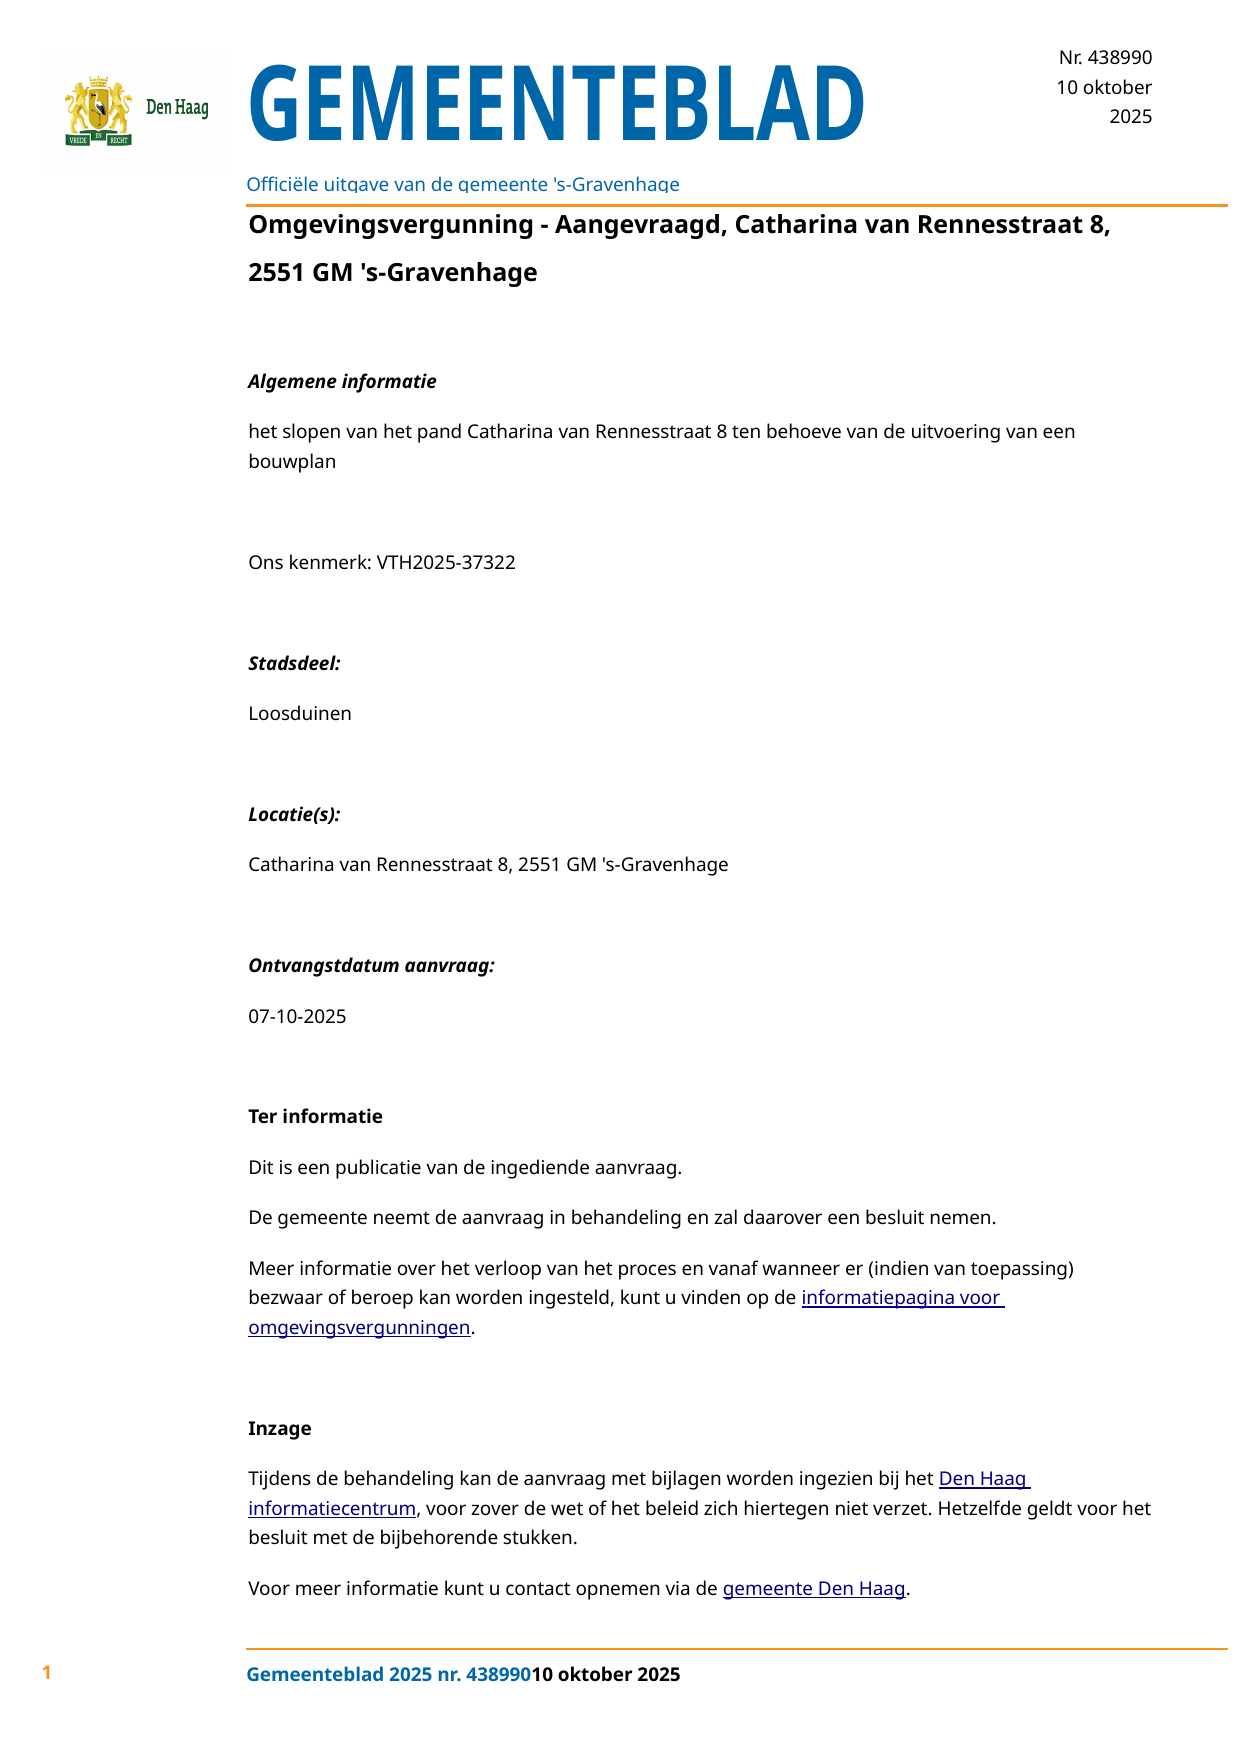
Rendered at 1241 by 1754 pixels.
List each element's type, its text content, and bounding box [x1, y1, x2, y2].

text Ter informatie [248, 1104, 1152, 1129]
picture [41, 47, 231, 172]
text Loosduinen [248, 700, 1152, 726]
text Locatie(s): [248, 801, 1152, 827]
text Ons kenmerk: VTH2025-37322 [248, 549, 1152, 575]
text Dit is een publicatie van de ingediende aanvraag. [248, 1154, 1152, 1180]
text Voor meer informatie kunt u contact opnemen via de gemeente Den Haag. [248, 1575, 1152, 1601]
text Stadsdeel: [248, 650, 1152, 676]
text Ontvangstdatum aanvraag: [248, 952, 1152, 978]
text De gemeente neemt de aanvraag in behandeling en zal daarover een besluit nemen. [248, 1204, 1152, 1230]
text Meer informatie over het verloop van het proces en vanaf wanneer er (indien van toepassing) bezwaar of beroep kan worden ingesteld, kunt u vinden op de informatiepagina voor omgevingsvergunningen. [248, 1255, 1152, 1340]
text 07-10-2025 [248, 1003, 1152, 1029]
text Inzage [248, 1415, 1152, 1441]
text Omgevingsvergunning - Aangevraagd, Catharina van Rennesstraat 8, 2551 GM 's-Gravenhage [248, 207, 1152, 288]
text het slopen van het pand Catharina van Rennesstraat 8 ten behoeve van de uitvoering van een bouwplan [248, 419, 1152, 474]
text Algemene informatie [248, 368, 1152, 394]
text Catharina van Rennesstraat 8, 2551 GM 's-Gravenhage [248, 852, 1152, 877]
text Tijdens de behandeling kan de aanvraag met bijlagen worden ingezien bij het Den Haag informatiecentrum, voor zover de wet of het beleid zich hiertegen niet verzet. Hetzelfde geldt voor het besluit met de bijbehorende stukken. [248, 1465, 1152, 1550]
